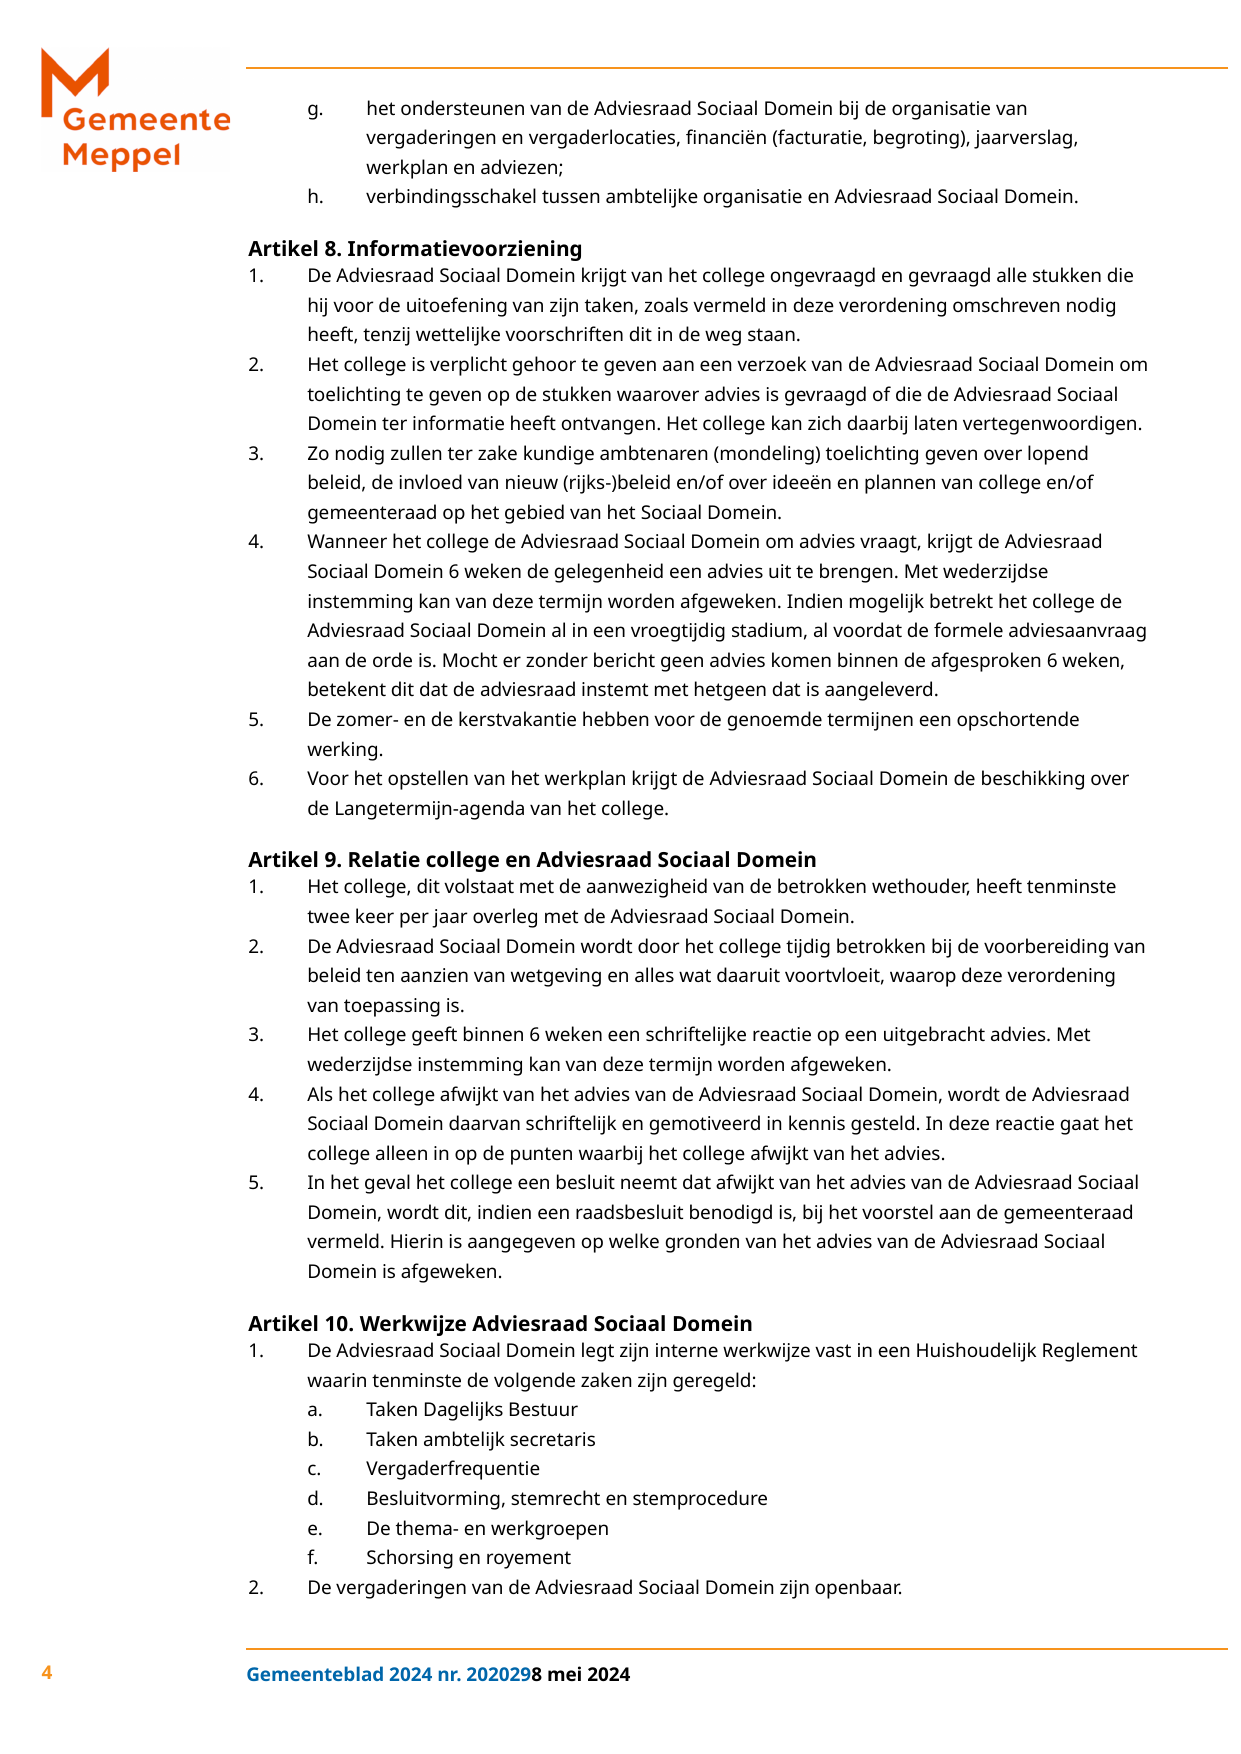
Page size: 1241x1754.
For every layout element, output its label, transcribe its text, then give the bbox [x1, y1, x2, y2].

list Schorsing en royement [307, 1544, 1152, 1570]
list Het college geeft binnen 6 weken een schriftelijke reactie op een uitgebracht advies. Met wederzijdse instemming kan van deze termijn worden afgeweken. [248, 1022, 1152, 1077]
list De Adviesraad Sociaal Domein legt zijn interne werkwijze vast in een Huishoudelijk Reglement waarin tenminste de volgende zaken zijn geregeld: [248, 1337, 1152, 1392]
list In het geval het college een besluit neemt dat afwijkt van het advies van de Adviesraad Sociaal Domein, wordt dit, indien een raadsbesluit benodigd is, bij het voorstel aan de gemeenteraad vermeld. Hierin is aangegeven op welke gronden van het advies van de Adviesraad Sociaal Domein is afgeweken. [248, 1169, 1152, 1284]
list Wanneer het college de Adviesraad Sociaal Domein om advies vraagt, krijgt de Adviesraad Sociaal Domein 6 weken de gelegenheid een advies uit te brengen. Met wederzijdse instemming kan van deze termijn worden afgeweken. Indien mogelijk betrekt het college de Adviesraad Sociaal Domein al in een vroegtijdig stadium, al voordat de formele adviesaanvraag aan de orde is. Mocht er zonder bericht geen advies komen binnen de afgesproken 6 weken, betekent dit dat de adviesraad instemt met hetgeen dat is aangeleverd. [248, 529, 1152, 702]
list Het college is verplicht gehoor te geven aan een verzoek van de Adviesraad Sociaal Domein om toelichting te geven op de stukken waarover advies is gevraagd of die de Adviesraad Sociaal Domein ter informatie heeft ontvangen. Het college kan zich daarbij laten vertegenwoordigen. [248, 351, 1152, 436]
list Taken ambtelijk secretaris [307, 1426, 1152, 1452]
list Besluitvorming, stemrecht en stemprocedure [307, 1485, 1152, 1511]
list De zomer- en de kerstvakantie hebben voor de genoemde termijnen een opschortende werking. [248, 706, 1152, 761]
list De vergaderingen van de Adviesraad Sociaal Domein zijn openbaar. [248, 1574, 1152, 1599]
picture [41, 47, 231, 172]
text Artikel 9. Relatie college en Adviesraad Sociaal Domein [248, 845, 1152, 874]
list De thema- en werkgroepen [307, 1515, 1152, 1540]
list Als het college afwijkt van het advies van de Adviesraad Sociaal Domein, wordt de Adviesraad Sociaal Domein daarvan schriftelijk en gemotiveerd in kennis gesteld. In deze reactie gaat het college alleen in op de punten waarbij het college afwijkt van het advies. [248, 1081, 1152, 1166]
list verbindingsschakel tussen ambtelijke organisatie en Adviesraad Sociaal Domein. [307, 183, 1152, 209]
text Artikel 8. Informatievoorziening [248, 234, 1152, 262]
text Artikel 10. Werkwijze Adviesraad Sociaal Domein [248, 1309, 1152, 1337]
list Voor het opstellen van het werkplan krijgt de Adviesraad Sociaal Domein de beschikking over de Langetermijn-agenda van het college. [248, 765, 1152, 821]
list De Adviesraad Sociaal Domein krijgt van het college ongevraagd en gevraagd alle stukken die hij voor de uitoefening van zijn taken, zoals vermeld in deze verordening omschreven nodig heeft, tenzij wettelijke voorschriften dit in de weg staan. [248, 262, 1152, 347]
list De Adviesraad Sociaal Domein wordt door het college tijdig betrokken bij de voorbereiding van beleid ten aanzien van wetgeving en alles wat daaruit voortvloeit, waarop deze verordening van toepassing is. [248, 933, 1152, 1018]
list Zo nodig zullen ter zake kundige ambtenaren (mondeling) toelichting geven over lopend beleid, de invloed van nieuw (rijks-)beleid en/of over ideeën en plannen van college en/of gemeenteraad op het gebied van het Sociaal Domein. [248, 440, 1152, 525]
list Vergaderfrequentie [307, 1456, 1152, 1481]
list Het college, dit volstaat met de aanwezigheid van de betrokken wethouder, heeft tenminste twee keer per jaar overleg met de Adviesraad Sociaal Domein. [248, 874, 1152, 929]
list het ondersteunen van de Adviesraad Sociaal Domein bij de organisatie van vergaderingen en vergaderlocaties, financiën (facturatie, begroting), jaarverslag, werkplan en adviezen; [307, 95, 1152, 180]
list Taken Dagelijks Bestuur [307, 1396, 1152, 1422]
